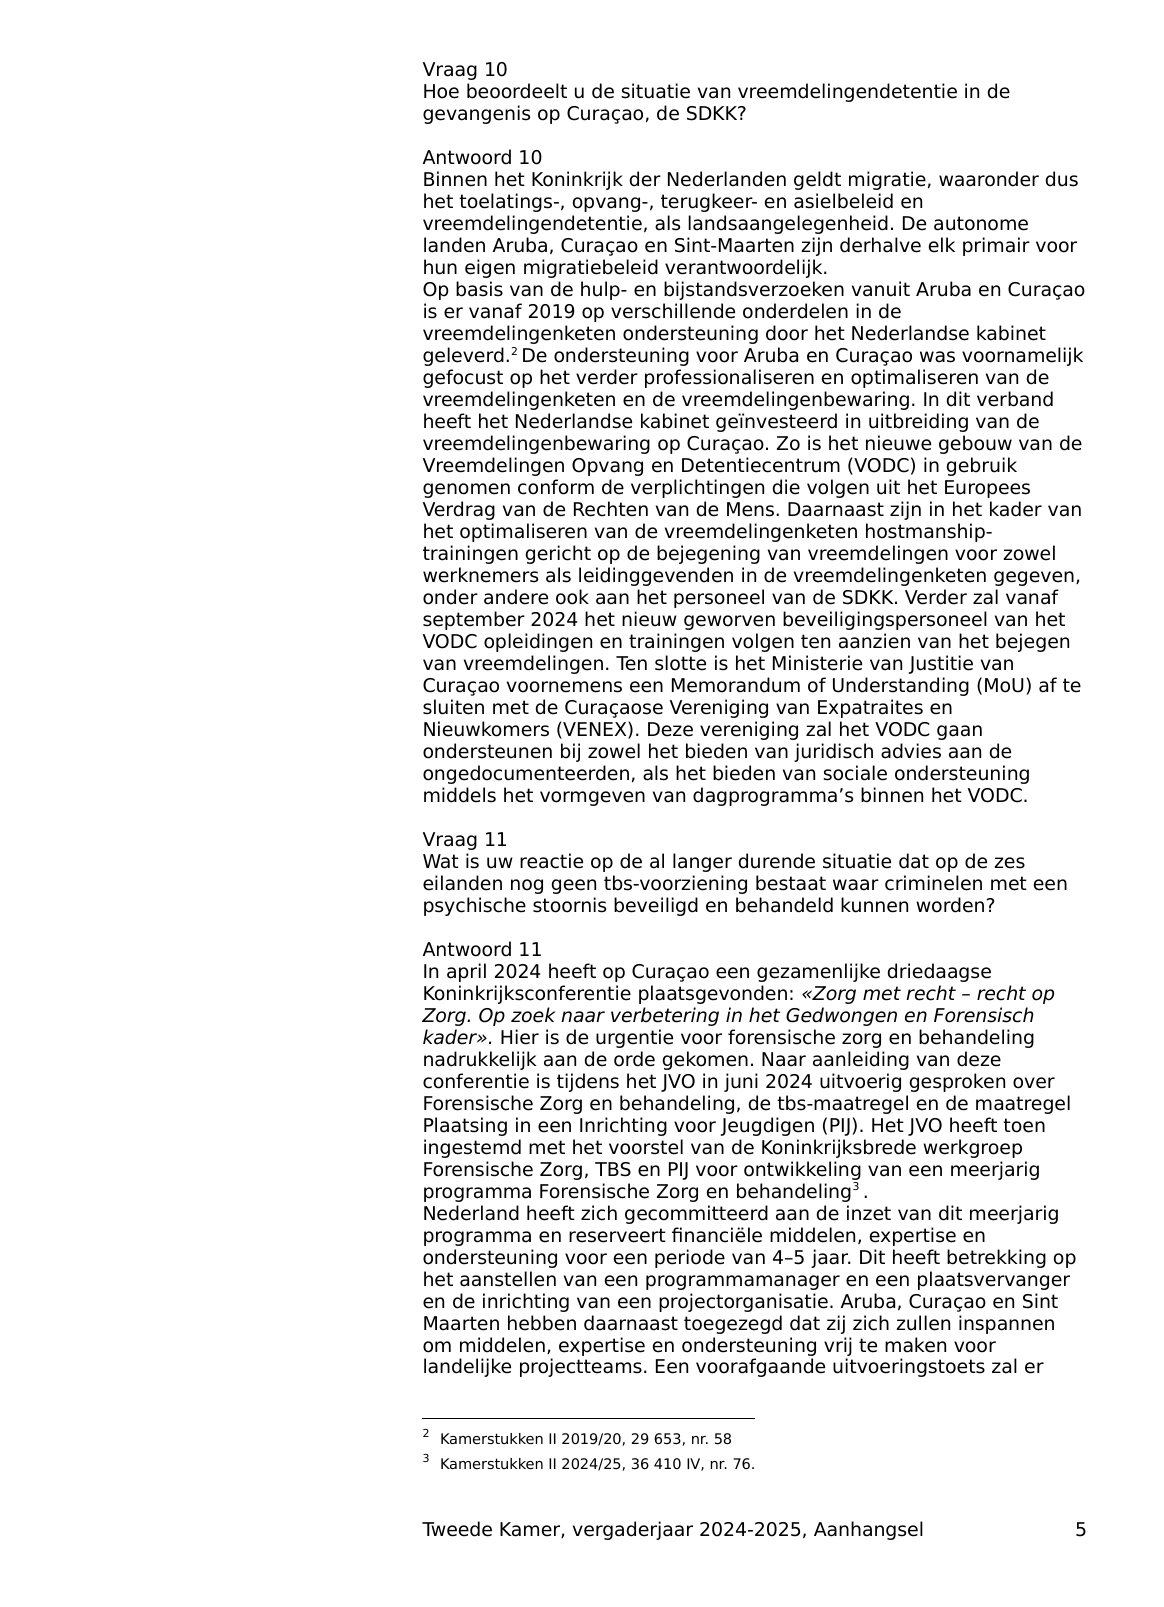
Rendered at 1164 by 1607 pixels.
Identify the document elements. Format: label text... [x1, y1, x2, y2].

text Wat is uw reactie op de al langer durende situatie dat op de zes eilanden nog geen tbs-voorziening bestaat waar criminelen met een psychische stoornis beveiligd en behandeld kunnen worden? [422, 851, 1087, 917]
text Binnen het Koninkrijk der Nederlanden geldt migratie, waaronder dus het toelatings-, opvang-, terugkeer- en asielbeleid en vreemdelingendetentie, als landsaangelegenheid. De autonome landen Aruba, Curaçao en Sint-Maarten zijn derhalve elk primair voor hun eigen migratiebeleid verantwoordelijk. [422, 169, 1087, 279]
text Antwoord 11 [422, 939, 1087, 961]
text Op basis van de hulp- en bijstandsverzoeken vanuit Aruba en Curaçao is er vanaf 2019 op verschillende onderdelen in de vreemdelingenketen ondersteuning door het Nederlandse kabinet geleverd.De ondersteuning voor Aruba en Curaçao was voornamelijk gefocust op het verder professionaliseren en optimaliseren van de vreemdelingenketen en de vreemdelingenbewaring. In dit verband heeft het Nederlandse kabinet geïnvesteerd in uitbreiding van de vreemdelingenbewaring op Curaçao. Zo is het nieuwe gebouw van de Vreemdelingen Opvang en Detentiecentrum (VODC) in gebruik genomen conform de verplichtingen die volgen uit het Europees Verdrag van de Rechten van de Mens. Daarnaast zijn in het kader van het optimaliseren van de vreemdelingenketen hostmanship-trainingen gericht op de bejegening van vreemdelingen voor zowel werknemers als leidinggevenden in de vreemdelingenketen gegeven, onder andere ook aan het personeel van de SDKK. Verder zal vanaf september 2024 het nieuw geworven beveiligingspersoneel van het VODC opleidingen en trainingen volgen ten aanzien van het bejegen van vreemdelingen. Ten slotte is het Ministerie van Justitie van Curaçao voornemens een Memorandum of Understanding (MoU) af te sluiten met de Curaçaose Vereniging van Expatraites en Nieuwkomers (VENEX). Deze vereniging zal het VODC gaan ondersteunen bij zowel het bieden van juridisch advies aan de ongedocumenteerden, als het bieden van sociale ondersteuning middels het vormgeven van dagprogramma’s binnen het VODC. [422, 279, 1087, 807]
text Kamerstukken II 2024/25, 36 410 IV, nr. 76. [422, 1452, 1087, 1474]
text In april 2024 heeft op Curaçao een gezamenlijke driedaagse Koninkrijksconferentie plaatsgevonden: «Zorg met recht – recht op Zorg. Op zoek naar verbetering in het Gedwongen en Forensisch kader». Hier is de urgentie voor forensische zorg en behandeling nadrukkelijk aan de orde gekomen. Naar aanleiding van deze conferentie is tijdens het JVO in juni 2024 uitvoerig gesproken over Forensische Zorg en behandeling, de tbs-maatregel en de maatregel Plaatsing in een Inrichting voor Jeugdigen (PIJ). Het JVO heeft toen ingestemd met het voorstel van de Koninkrijksbrede werkgroep Forensische Zorg, TBS en PIJ voor ontwikkeling van een meerjarig programma Forensische Zorg en behandeling. [422, 961, 1087, 1203]
text Vraag 10 [422, 59, 1087, 81]
text Antwoord 10 [422, 147, 1087, 169]
text Hoe beoordeelt u de situatie van vreemdelingendetentie in de gevangenis op Curaçao, de SDKK? [422, 81, 1087, 125]
text Nederland heeft zich gecommitteerd aan de inzet van dit meerjarig programma en reserveert financiële middelen, expertise en ondersteuning voor een periode van 4–5 jaar. Dit heeft betrekking op het aanstellen van een programmamanager en een plaatsvervanger en de inrichting van een projectorganisatie. Aruba, Curaçao en Sint Maarten hebben daarnaast toegezegd dat zij zich zullen inspannen om middelen, expertise en ondersteuning vrij te maken voor landelijke projectteams. Een voorafgaande uitvoeringstoets zal er [422, 1203, 1087, 1378]
text Kamerstukken II 2019/20, 29 653, nr. 58 [422, 1427, 1087, 1449]
text Vraag 11 [422, 829, 1087, 851]
